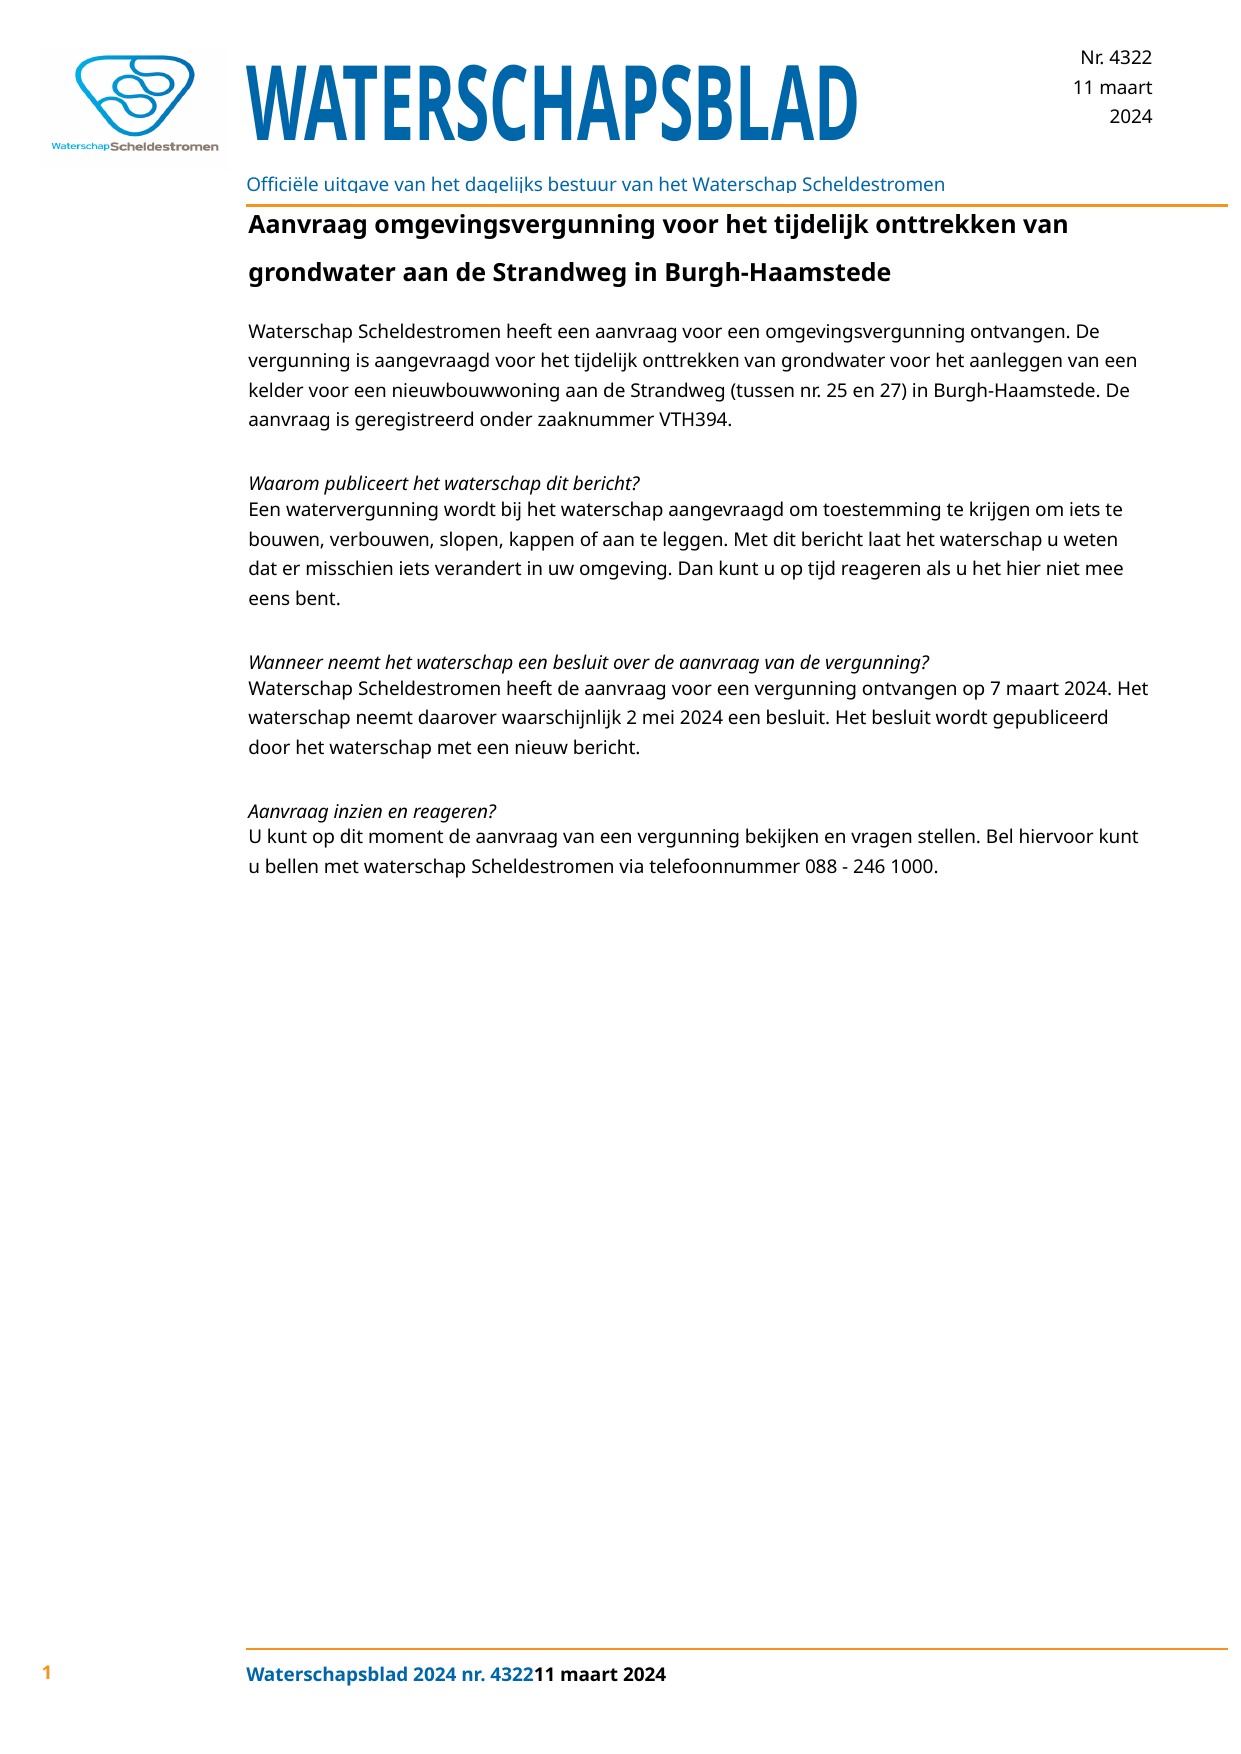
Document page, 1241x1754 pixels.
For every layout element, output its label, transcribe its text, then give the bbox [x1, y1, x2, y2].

text Aanvraag inzien en reageren? [248, 798, 1152, 824]
text Aanvraag omgevingsvergunning voor het tijdelijk onttrekken van grondwater aan de Strandweg in Burgh-Haamstede [248, 207, 1152, 288]
text Wanneer neemt het waterschap een besluit over de aanvraag van de vergunning? [248, 649, 1152, 675]
picture [41, 47, 231, 172]
text Een watervergunning wordt bij het waterschap aangevraagd om toestemming te krijgen om iets te bouwen, verbouwen, slopen, kappen of aan te leggen. Met dit bericht laat het waterschap u weten dat er misschien iets verandert in uw omgeving. Dan kunt u op tijd reageren als u het hier niet mee eens bent. [248, 496, 1152, 611]
text U kunt op dit moment de aanvraag van een vergunning bekijken en vragen stellen. Bel hiervoor kunt u bellen met waterschap Scheldestromen via telefoonnummer 088 - 246 1000. [248, 824, 1152, 879]
text Waterschap Scheldestromen heeft een aanvraag voor een omgevingsvergunning ontvangen. De vergunning is aangevraagd voor het tijdelijk onttrekken van grondwater voor het aanleggen van een kelder voor een nieuwbouwwoning aan de Strandweg (tussen nr. 25 en 27) in Burgh-Haamstede. De aanvraag is geregistreerd onder zaaknummer VTH394. [248, 318, 1152, 432]
text Waterschap Scheldestromen heeft de aanvraag voor een vergunning ontvangen op 7 maart 2024. Het waterschap neemt daarover waarschijnlijk 2 mei 2024 een besluit. Het besluit wordt gepubliceerd door het waterschap met een nieuw bericht. [248, 675, 1152, 760]
text Waarom publiceert het waterschap dit bericht? [248, 471, 1152, 496]
